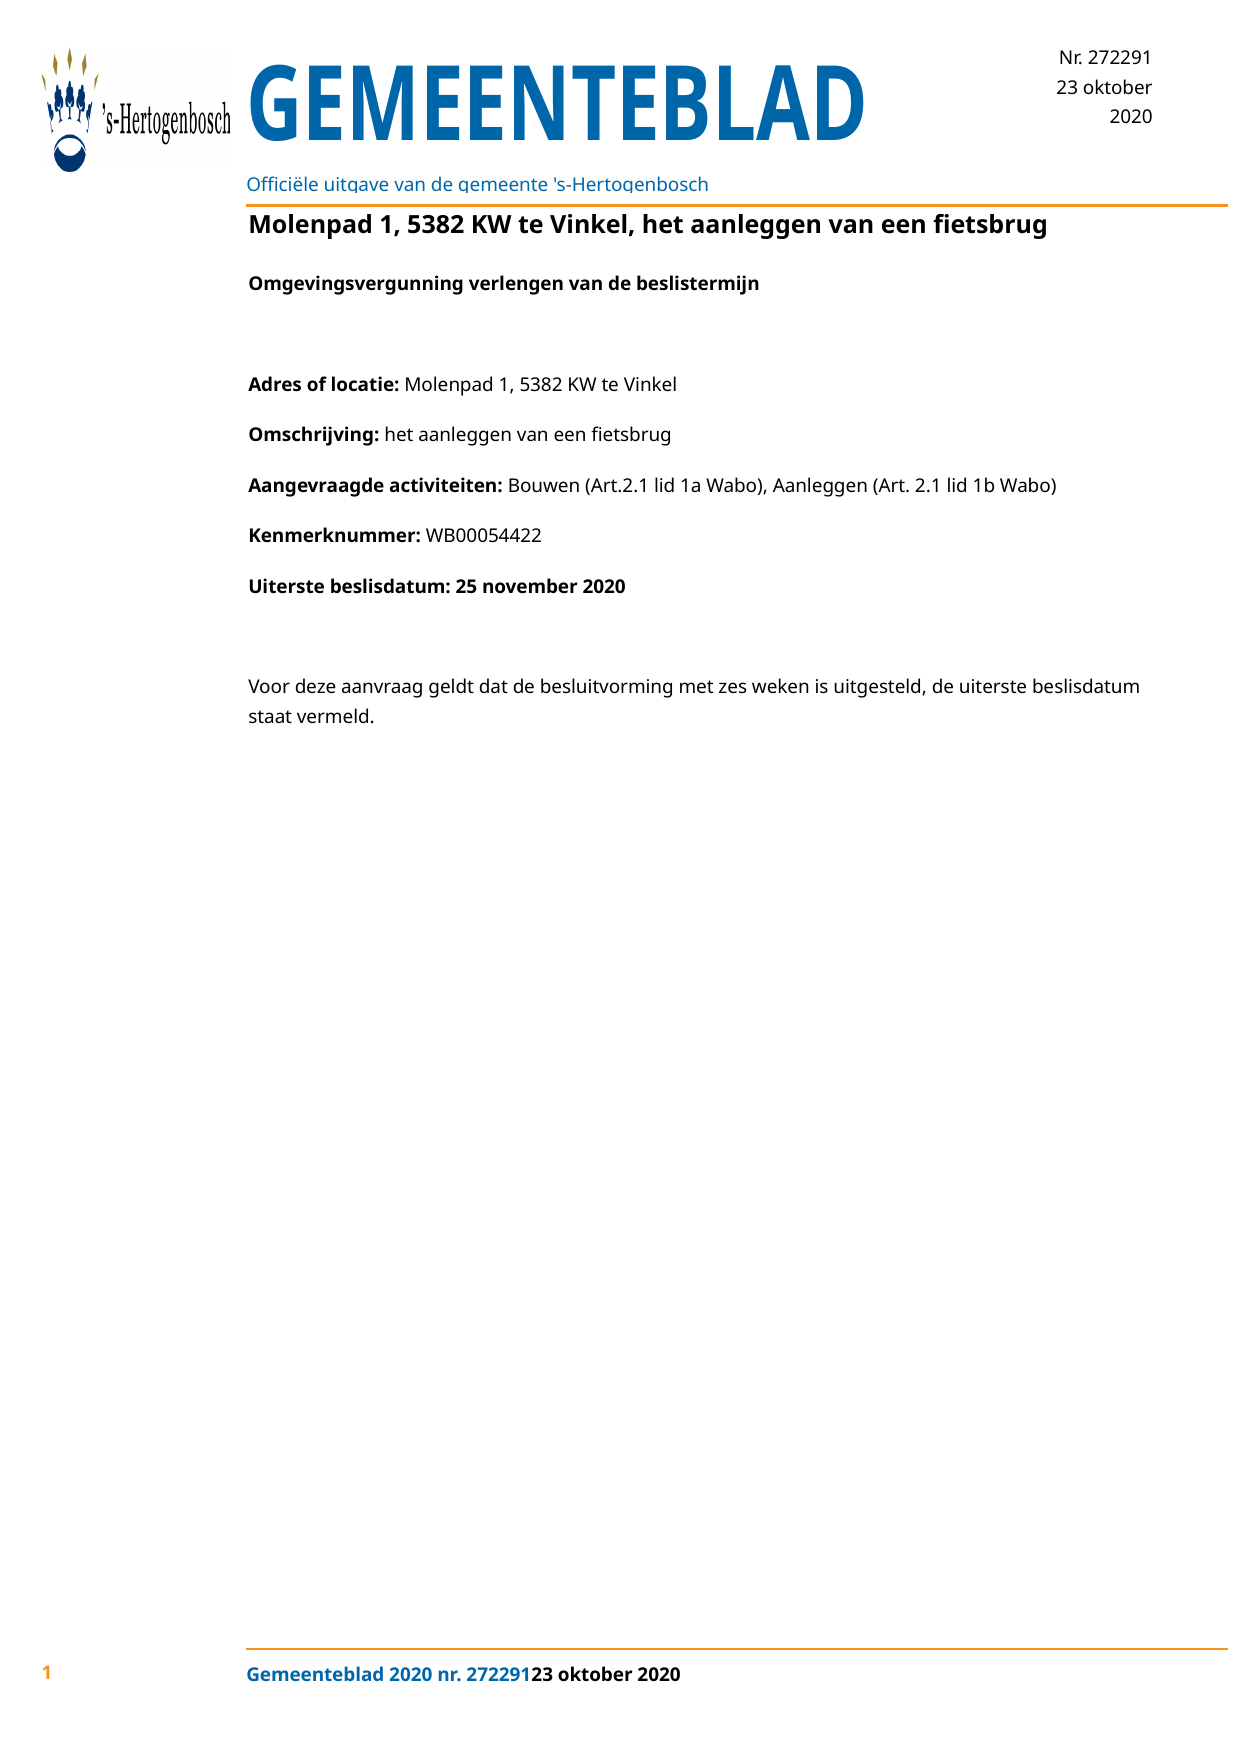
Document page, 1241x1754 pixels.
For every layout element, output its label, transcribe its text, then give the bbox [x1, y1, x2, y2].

text Uiterste beslisdatum: 25 november 2020 [248, 573, 1152, 598]
text Adres of locatie: Molenpad 1, 5382 KW te Vinkel [248, 371, 1152, 397]
text Omgevingsvergunning verlengen van de beslistermijn [248, 270, 1152, 296]
text Aangevraagde activiteiten: Bouwen (Art.2.1 lid 1a Wabo), Aanleggen (Art. 2.1 lid 1b Wabo) [248, 472, 1152, 498]
text Kenmerknummer: WB00054422 [248, 522, 1152, 548]
picture [41, 47, 231, 172]
text Omschrijving: het aanleggen van een fietsbrug [248, 422, 1152, 447]
text Molenpad 1, 5382 KW te Vinkel, het aanleggen van een fietsbrug [248, 207, 1152, 241]
text Voor deze aanvraag geldt dat de besluitvorming met zes weken is uitgesteld, de uiterste beslisdatum staat vermeld. [248, 674, 1152, 729]
